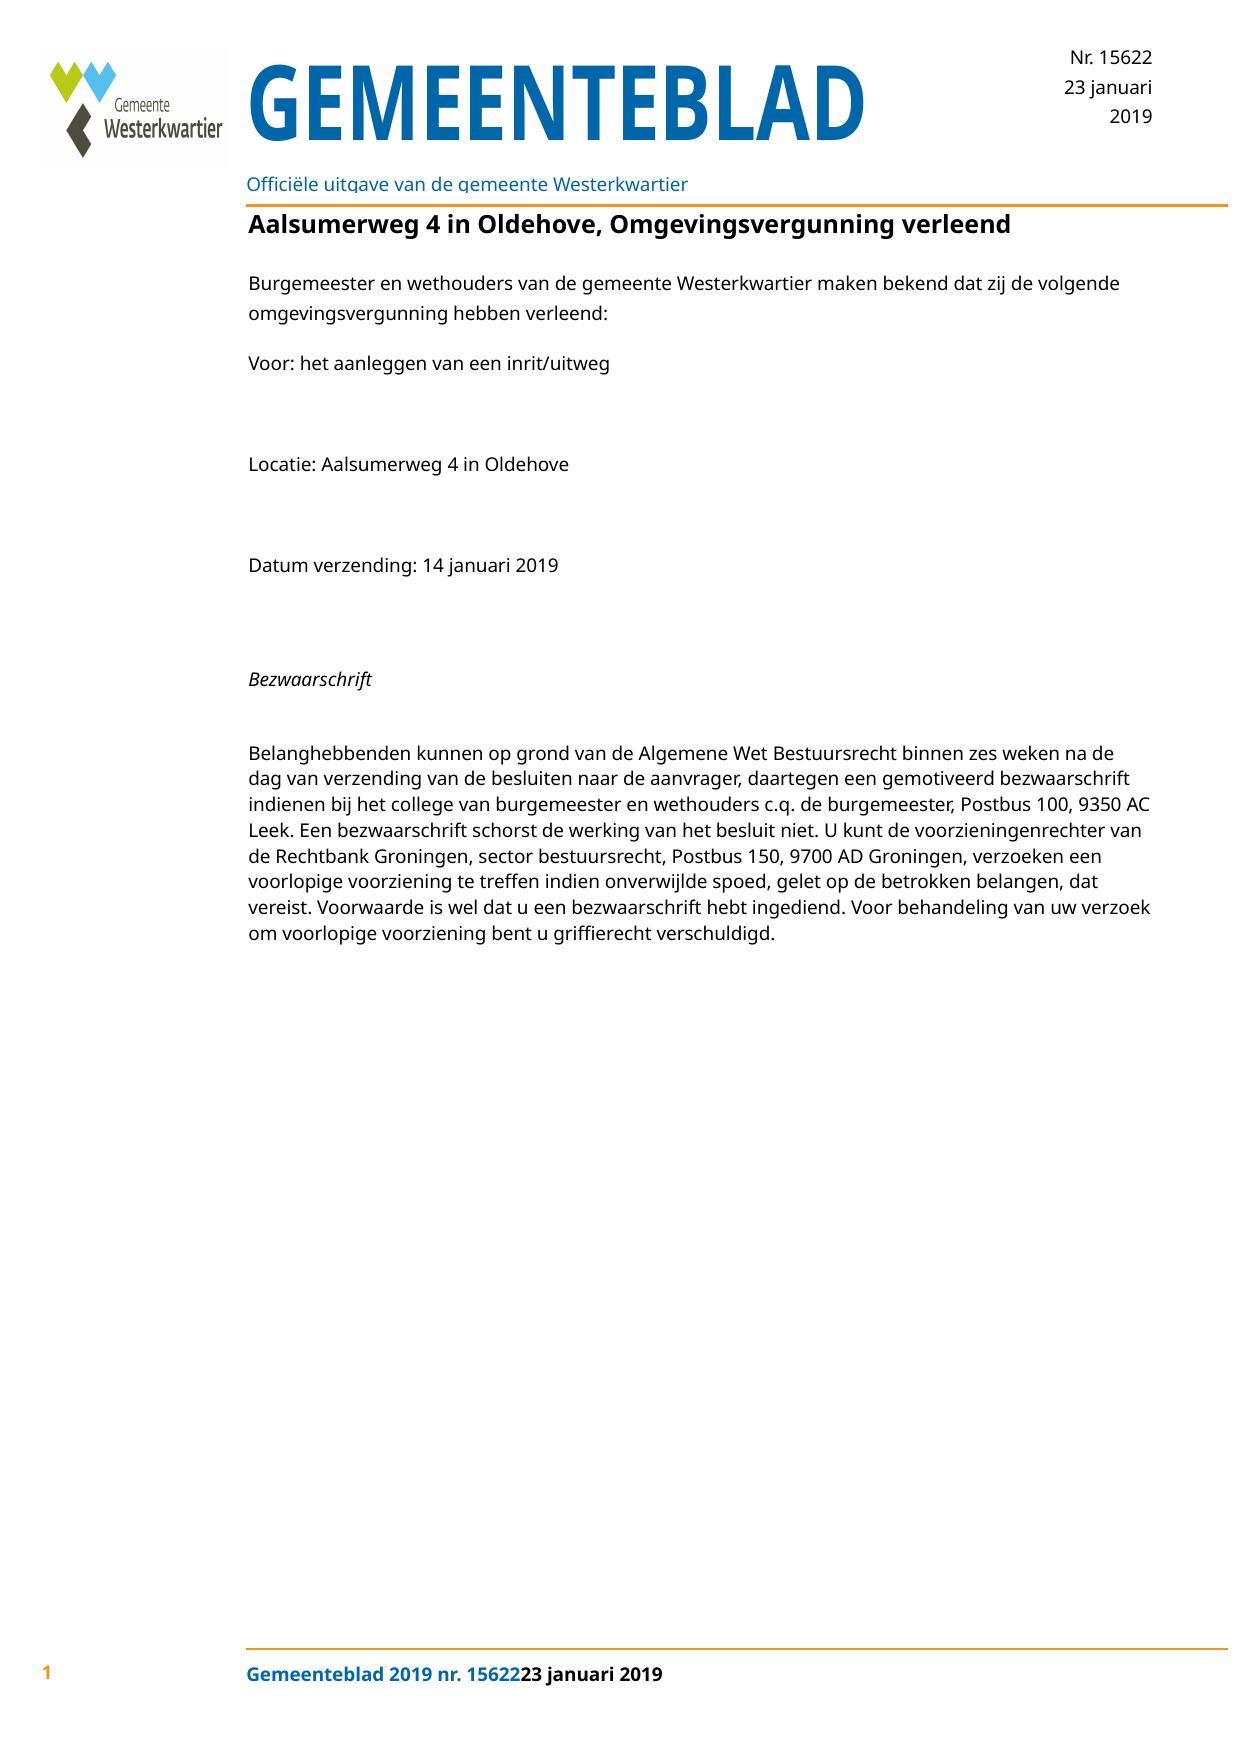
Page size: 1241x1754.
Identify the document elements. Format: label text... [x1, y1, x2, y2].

text Voor: het aanleggen van een inrit/uitweg [248, 350, 1152, 376]
text Burgemeester en wethouders van de gemeente Westerkwartier maken bekend dat zij de volgende omgevingsvergunning hebben verleend: [248, 270, 1152, 326]
picture [41, 47, 231, 172]
text Belanghebbenden kunnen op grond van de Algemene Wet Bestuursrecht binnen zes weken na de dag van verzending van de besluiten naar de aanvrager, daartegen een gemotiveerd bezwaarschrift indienen bij het college van burgemeester en wethouders c.q. de burgemeester, Postbus 100, 9350 AC Leek. Een bezwaarschrift schorst de werking van het besluit niet. U kunt de voorzieningenrechter van de Rechtbank Groningen, sector bestuursrecht, Postbus 150, 9700 AD Groningen, verzoeken een voorlopige voorziening te treffen indien onverwijlde spoed, gelet op de betrokken belangen, dat vereist. Voorwaarde is wel dat u een bezwaarschrift hebt ingediend. Voor behandeling van uw verzoek om voorlopige voorziening bent u griffierecht verschuldigd. [248, 740, 1152, 946]
text Aalsumerweg 4 in Oldehove, Omgevingsvergunning verleend [248, 207, 1152, 241]
text Datum verzending: 14 januari 2019 [248, 552, 1152, 578]
text Bezwaarschrift [248, 666, 1152, 692]
text Locatie: Aalsumerweg 4 in Oldehove [248, 451, 1152, 477]
